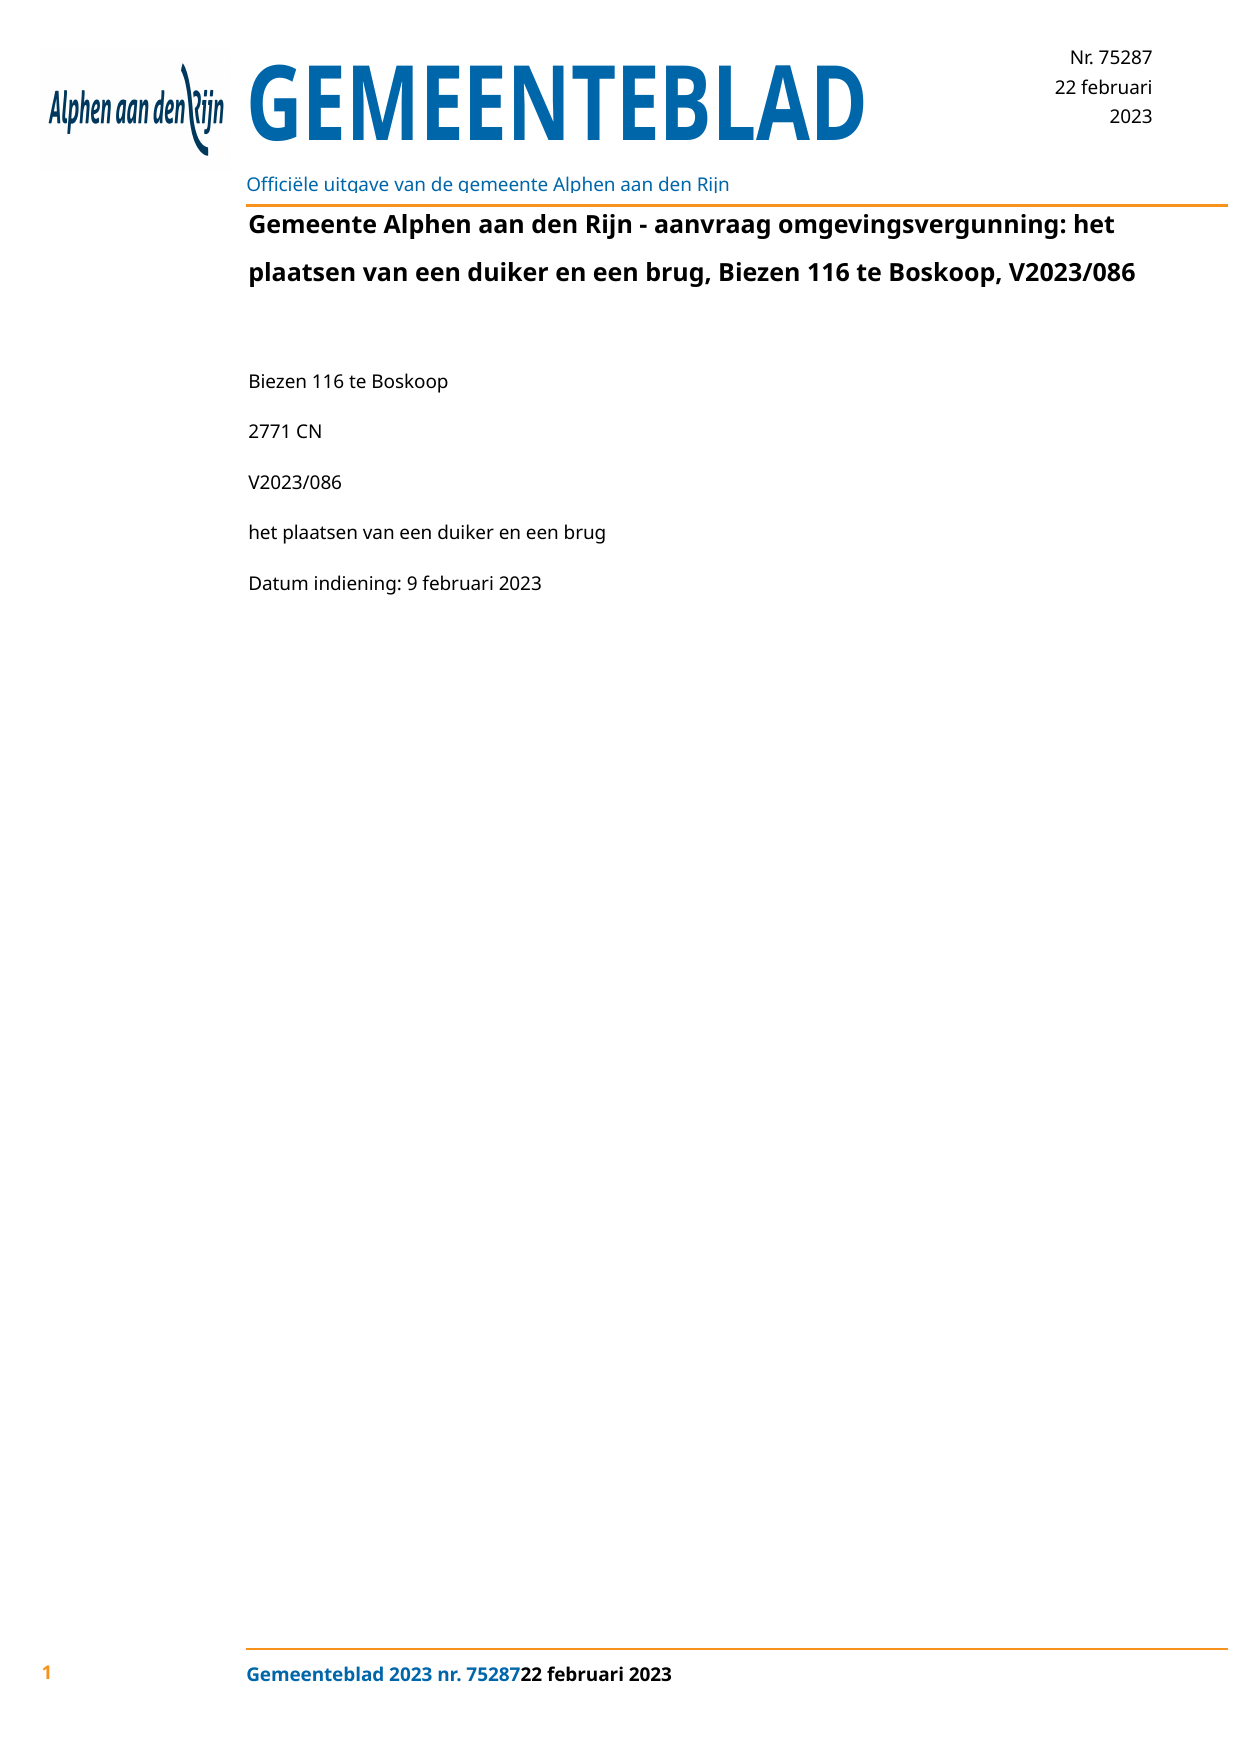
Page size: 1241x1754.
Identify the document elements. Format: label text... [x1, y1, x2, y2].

text het plaatsen van een duiker en een brug [248, 519, 1152, 545]
text Biezen 116 te Boskoop [248, 368, 1152, 394]
picture [41, 47, 231, 172]
text Gemeente Alphen aan den Rijn - aanvraag omgevingsvergunning: het plaatsen van een duiker en een brug, Biezen 116 te Boskoop, V2023/086 [248, 207, 1152, 288]
text 2771 CN [248, 419, 1152, 444]
text Datum indiening: 9 februari 2023 [248, 570, 1152, 596]
text V2023/086 [248, 469, 1152, 495]
